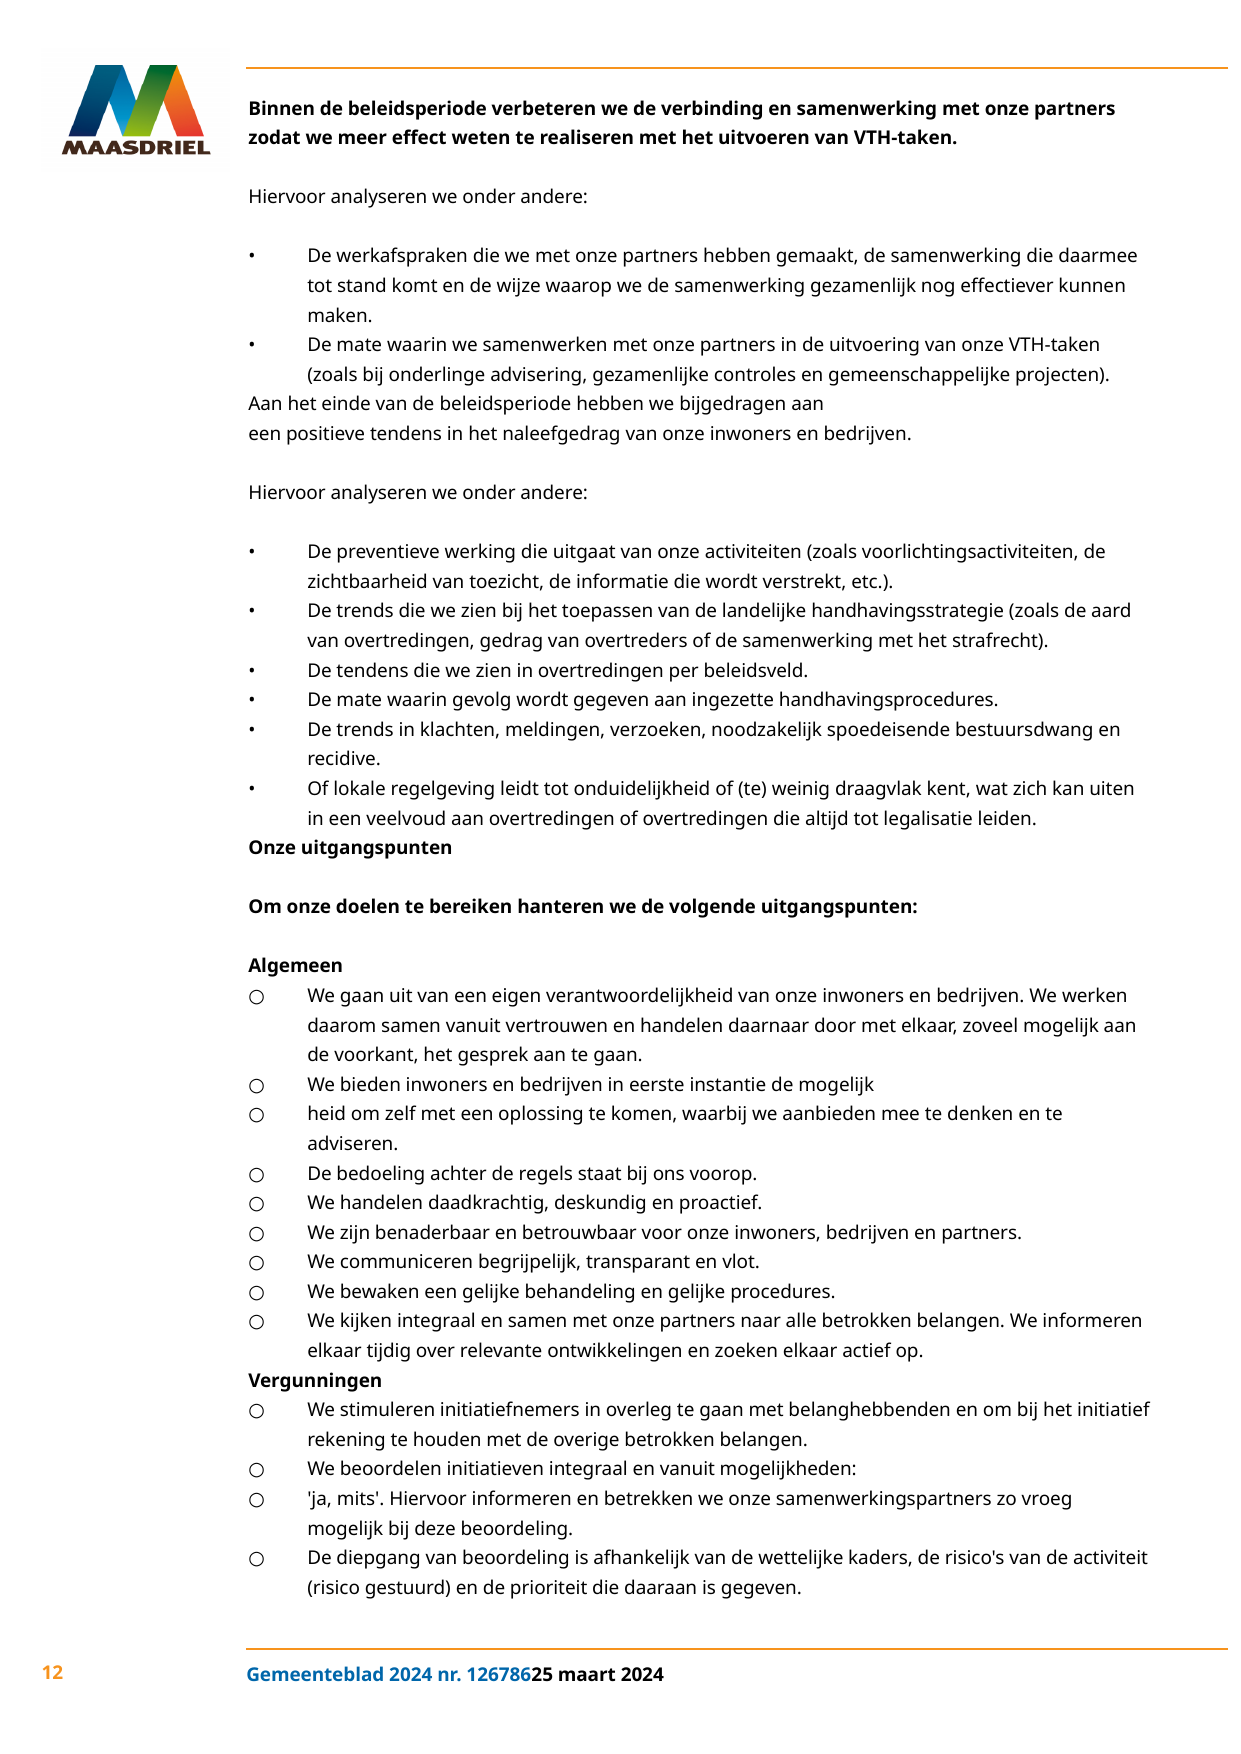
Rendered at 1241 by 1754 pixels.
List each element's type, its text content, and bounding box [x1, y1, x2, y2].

text Algemeen [248, 953, 1152, 978]
list We kijken integraal en samen met onze partners naar alle betrokken belangen. We informeren elkaar tijdig over relevante ontwikkelingen en zoeken elkaar actief op. [248, 1308, 1152, 1363]
list We bewaken een gelijke behandeling en gelijke procedures. [248, 1278, 1152, 1304]
list We bieden inwoners en bedrijven in eerste instantie de mogelijk­ [248, 1071, 1152, 1097]
list De werkafspraken die we met onze partners hebben gemaakt, de samenwerking die daarmee tot stand komt en de wijze waarop we de samenwerking gezamenlijk nog effectiever kunnen maken. [248, 243, 1152, 328]
list De trends die we zien bij het toepassen van de landelijke handhavingsstrategie (zoals de aard van overtredingen, gedrag van overtreders of de samenwerking met het strafrecht). [248, 598, 1152, 653]
list heid om zelf met een oplossing te komen, waarbij we aanbieden mee te denken en te adviseren. [248, 1101, 1152, 1156]
list De preventieve werking die uitgaat van onze activiteiten (zoals voorlichtingsactiviteiten, de zichtbaarheid van toezicht, de informatie die wordt verstrekt, etc.). [248, 538, 1152, 594]
list De trends in klachten, meldingen, verzoeken, noodzakelijk spoedeisende bestuursdwang en recidive. [248, 716, 1152, 771]
text Hiervoor analyseren we onder andere: [248, 479, 1152, 505]
list We handelen daadkrachtig, deskundig en proactief. [248, 1189, 1152, 1215]
list De diepgang van beoordeling is afhankelijk van de wettelijke kaders, de risico's van de activiteit (risico gestuurd) en de prioriteit die daaraan is gegeven. [248, 1544, 1152, 1600]
text Vergunningen [248, 1367, 1152, 1393]
text Aan het einde van de beleidsperiode hebben we bijgedragen aan een positieve tendens in het naleefgedrag van onze inwoners en bedrijven. [248, 391, 1152, 446]
text Onze uitgangspunten [248, 834, 1152, 860]
list 'ja, mits'. Hiervoor informeren en betrekken we onze samenwerkingspartners zo vroeg mogelijk bij deze beoordeling. [248, 1485, 1152, 1541]
list We beoordelen initiatieven integraal en vanuit mogelijkheden: [248, 1456, 1152, 1481]
list We zijn benaderbaar en betrouwbaar voor onze inwoners, bedrijven en partners. [248, 1219, 1152, 1245]
list We gaan uit van een eigen verantwoordelijkheid van onze inwoners en bedrijven. We werken daarom samen vanuit vertrouwen en handelen daarnaar door met elkaar, zoveel mogelijk aan de voorkant, het gesprek aan te gaan. [248, 982, 1152, 1067]
list De tendens die we zien in overtredingen per beleidsveld. [248, 657, 1152, 683]
list De mate waarin gevolg wordt gegeven aan ingezette handhavingsprocedures. [248, 686, 1152, 712]
text Om onze doelen te bereiken hanteren we de volgende uitgangspunten: [248, 893, 1152, 919]
text Hiervoor analyseren we onder andere: [248, 183, 1152, 209]
list We communiceren begrijpelijk, transparant en vlot. [248, 1248, 1152, 1274]
list De bedoeling achter de regels staat bij ons voorop. [248, 1160, 1152, 1186]
list We stimuleren initiatiefnemers in overleg te gaan met belanghebbenden en om bij het initiatief rekening te houden met de overige betrokken belangen. [248, 1396, 1152, 1452]
list De mate waarin we samenwerken met onze partners in de uitvoering van onze VTH-taken (zoals bij onderlinge advisering, gezamenlijke controles en gemeenschappelijke projecten). [248, 331, 1152, 387]
picture [41, 47, 231, 172]
text Binnen de beleidsperiode verbeteren we de verbinding en samenwerking met onze partners zodat we meer effect weten te realiseren met het uitvoeren van VTH-taken. [248, 95, 1152, 150]
list Of lokale regelgeving leidt tot onduidelijkheid of (te) weinig draagvlak kent, wat zich kan uiten in een veelvoud aan overtredingen of overtredingen die altijd tot legalisatie leiden. [248, 775, 1152, 831]
